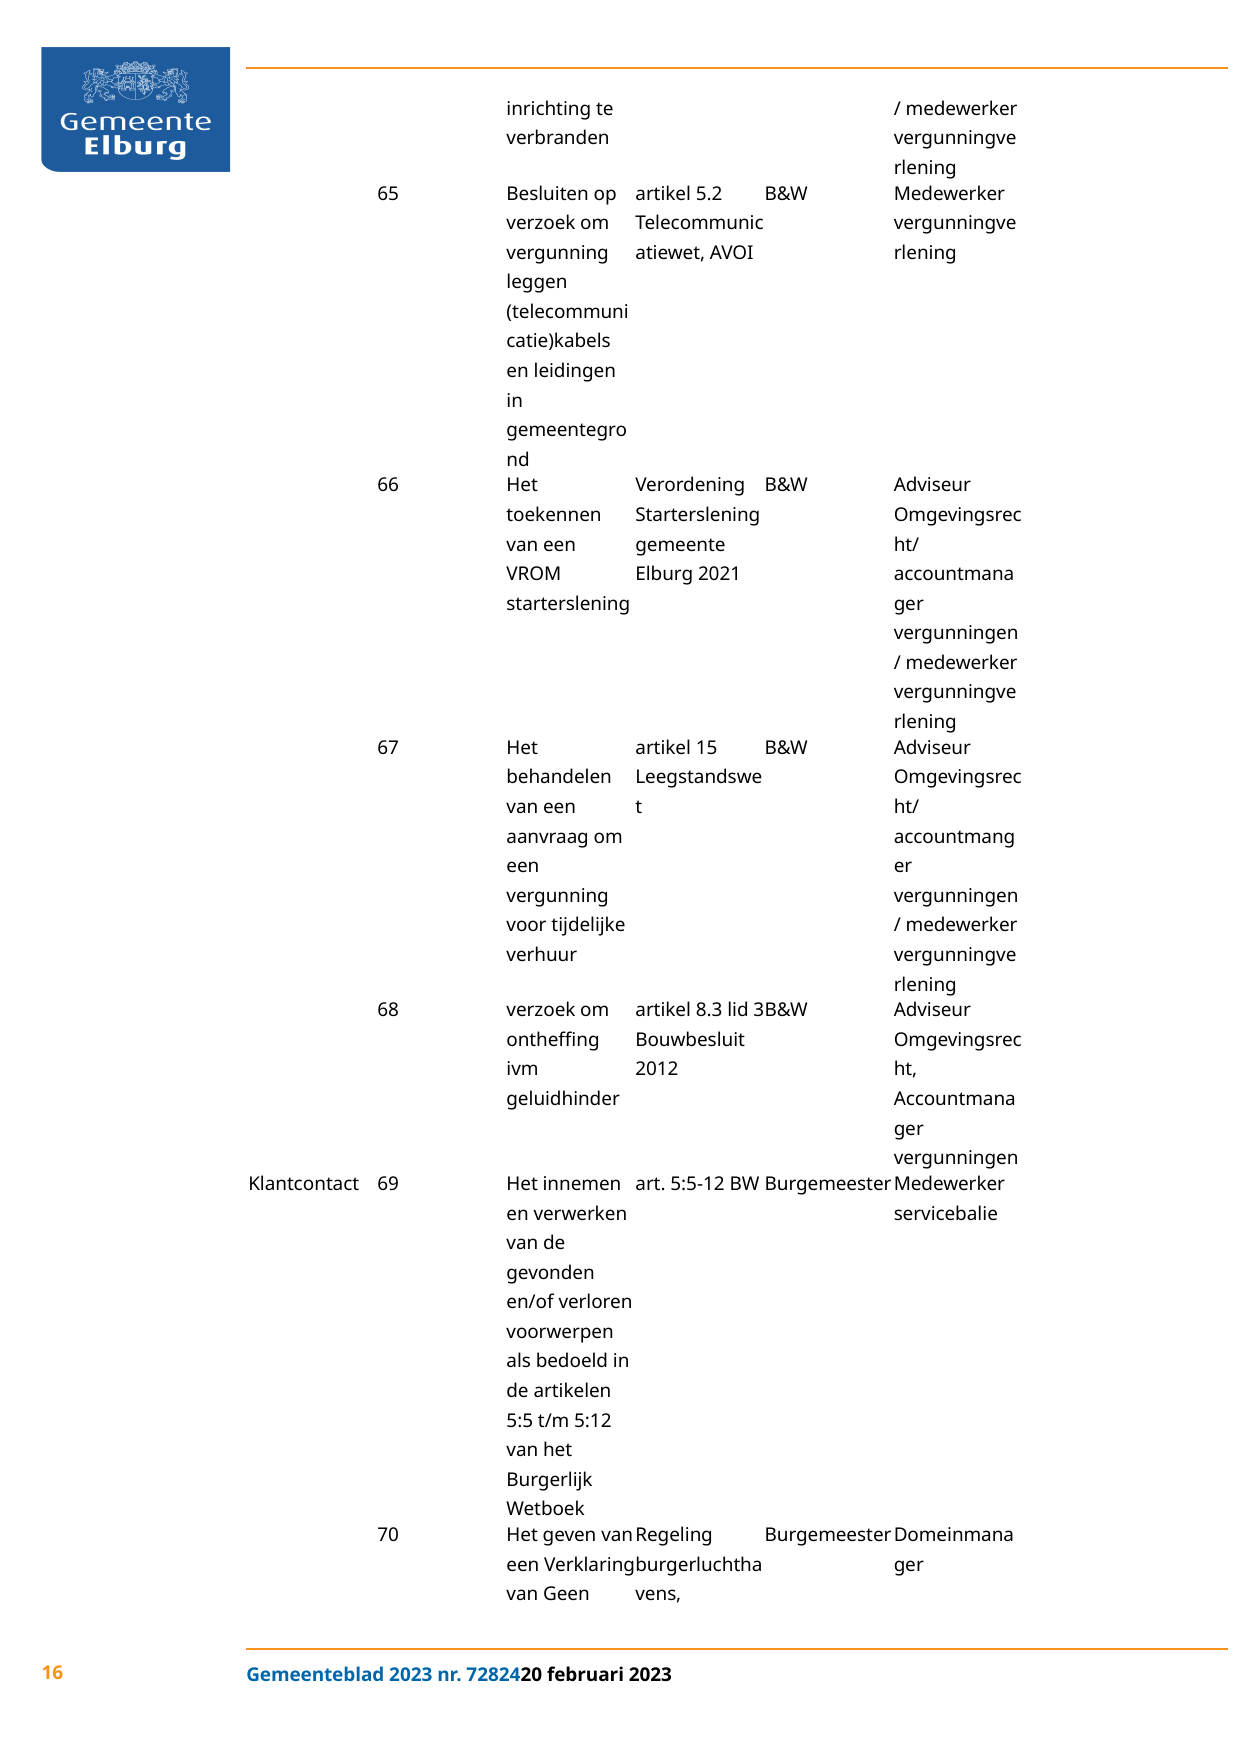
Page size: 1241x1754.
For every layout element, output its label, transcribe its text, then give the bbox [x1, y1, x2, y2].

table_cell Regeling burgerluchthavens, [635, 1521, 764, 1606]
table_cell Domeinmanager [894, 1521, 1022, 1606]
table_cell Medewerker vergunningverlening [894, 180, 1022, 472]
table_cell [1023, 1521, 1152, 1606]
table_cell [377, 95, 506, 180]
table_cell [1023, 472, 1152, 734]
table_cell [1023, 996, 1152, 1170]
table_cell B&W [764, 472, 893, 734]
table_cell artikel 8.3 lid 3 Bouwbesluit 2012 [635, 996, 764, 1170]
table_cell [1023, 1170, 1152, 1521]
table_cell [248, 1521, 377, 1606]
table_cell Medewerker servicebalie [894, 1170, 1022, 1521]
table_cell Het behandelen van een aanvraag om een vergunning voor tijdelijke verhuur [506, 734, 635, 996]
picture [41, 47, 231, 172]
table_cell Burgemeester [764, 1521, 893, 1606]
table_cell art. 5:5-12 BW [635, 1170, 764, 1521]
table_cell Klantcontact [248, 1170, 377, 1521]
table_cell / medewerker vergunningverlening [894, 95, 1022, 180]
table_cell Burgemeester [764, 1170, 893, 1521]
table_cell [1023, 95, 1152, 180]
table_cell artikel 15 Leegstandswet [635, 734, 764, 996]
table_cell B&W [764, 180, 893, 472]
table_cell artikel 5.2 Telecommunicatiewet, AVOI [635, 180, 764, 472]
table_cell Het geven van een Verklaring van Geen [506, 1521, 635, 1606]
table_cell [764, 95, 893, 180]
table_cell Besluiten op verzoek om vergunning leggen (telecommunicatie)kabels en leidingen in gemeentegrond [506, 180, 635, 472]
table_cell Adviseur Omgevingsrecht/ accountmanger vergunningen/ medewerker vergunningverlening [894, 734, 1022, 996]
table_cell inrichting te verbranden [506, 95, 635, 180]
table_cell Verordening Starterslening gemeente Elburg 2021 [635, 472, 764, 734]
table_cell 68 [377, 996, 506, 1170]
table_cell [248, 95, 377, 996]
table_cell [635, 95, 764, 180]
table_cell Adviseur Omgevingsrecht, Accountmanager vergunningen [894, 996, 1022, 1170]
table_cell verzoek om ontheffing ivm geluidhinder [506, 996, 635, 1170]
table_cell [1023, 734, 1152, 996]
table_cell Het innemen en verwerken van de gevonden en/of verloren voorwerpen als bedoeld in de artikelen 5:5 t/m 5:12 van het Burgerlijk Wetboek [506, 1170, 635, 1521]
table_cell B&W [764, 996, 893, 1170]
table_cell 67 [377, 734, 506, 996]
table_cell Adviseur Omgevingsrecht/ accountmanager vergunningen/ medewerker vergunningverlening [894, 472, 1022, 734]
table_cell [1023, 180, 1152, 472]
table_cell 66 [377, 472, 506, 734]
table_cell 69 [377, 1170, 506, 1521]
table_cell [248, 996, 377, 1170]
table_cell 70 [377, 1521, 506, 1606]
table_cell 65 [377, 180, 506, 472]
table_cell Het toekennen van een VROM starterslening [506, 472, 635, 734]
table_cell B&W [764, 734, 893, 996]
